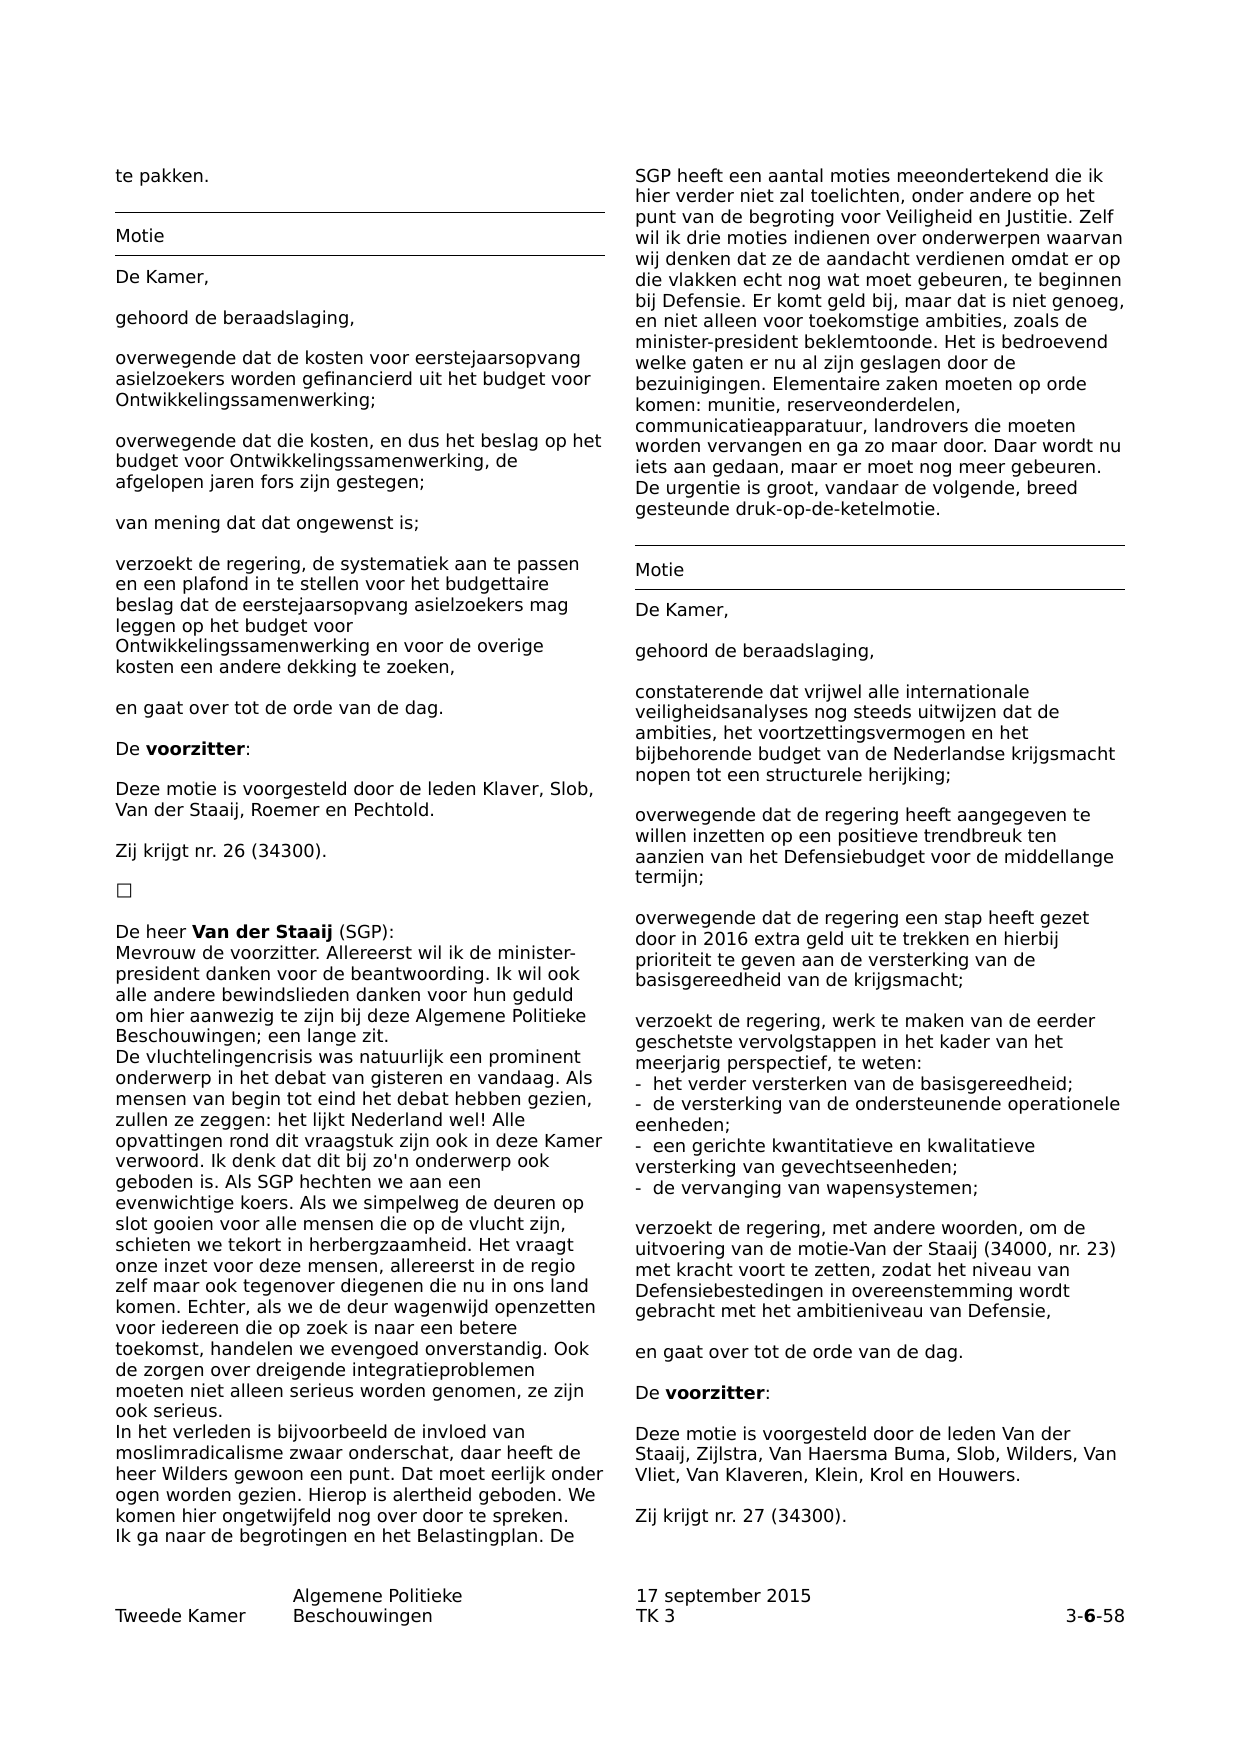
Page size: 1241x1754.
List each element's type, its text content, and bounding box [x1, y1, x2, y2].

text De Kamer, [115, 267, 605, 287]
text SGP heeft een aantal moties meeondertekend die ik hier verder niet zal toelichten, onder andere op het punt van de begroting voor Veiligheid en Justitie. Zelf wil ik drie moties indienen over onderwerpen waarvan wij denken dat ze de aandacht verdienen omdat er op die vlakken echt nog wat moet gebeuren, te beginnen bij Defensie. Er komt geld bij, maar dat is niet genoeg, en niet alleen voor toekomstige ambities, zoals de minister-president beklemtoonde. Het is bedroevend welke gaten er nu al zijn geslagen door de bezuinigingen. Elementaire zaken moeten op orde komen: munitie, reserveonderdelen, communicatieapparatuur, landrovers die moeten worden vervangen en ga zo maar door. Daar wordt nu iets aan gedaan, maar er moet nog meer gebeuren. De urgentie is groot, vandaar de volgende, breed gesteunde druk-op-de-ketelmotie. [635, 165, 1125, 519]
text De Kamer, [635, 600, 1125, 621]
text te pakken. [115, 165, 605, 186]
list de versterking van de ondersteunende operationele eenheden; [635, 1094, 1125, 1136]
text Mevrouw de voorzitter. Allereerst wil ik de minister-president danken voor de beantwoording. Ik wil ook alle andere bewindslieden danken voor hun geduld om hier aanwezig te zijn bij deze Algemene Politieke Beschouwingen; een lange zit. [115, 943, 605, 1047]
text gehoord de beraadslaging, [635, 641, 1125, 662]
text verzoekt de regering, werk te maken van de eerder geschetste vervolgstappen in het kader van het meerjarig perspectief, te weten: [635, 1011, 1125, 1073]
text verzoekt de regering, de systematiek aan te passen en een plafond in te stellen voor het budgettaire beslag dat de eerstejaarsopvang asielzoekers mag leggen op het budget voor Ontwikkelingssamenwerking en voor de overige kosten een andere dekking te zoeken, [115, 553, 605, 678]
list de vervanging van wapensystemen; [635, 1177, 1125, 1198]
text De vluchtelingencrisis was natuurlijk een prominent onderwerp in het debat van gisteren en vandaag. Als mensen van begin tot eind het debat hebben gezien, zullen ze zeggen: het lijkt Nederland wel! Alle opvattingen rond dit vraagstuk zijn ook in deze Kamer verwoord. Ik denk dat dit bij zo'n onderwerp ook geboden is. Als SGP hechten we aan een evenwichtige koers. Als we simpelweg de deuren op slot gooien voor alle mensen die op de vlucht zijn, schieten we tekort in herbergzaamheid. Het vraagt onze inzet voor deze mensen, allereerst in de regio zelf maar ook tegenover diegenen die nu in ons land komen. Echter, als we de deur wagenwijd openzetten voor iedereen die op zoek is naar een betere toekomst, handelen we evengoed onverstandig. Ook de zorgen over dreigende integratieproblemen moeten niet alleen serieus worden genomen, ze zijn ook serieus. [115, 1047, 605, 1422]
list een gerichte kwantitatieve en kwalitatieve versterking van gevechtseenheden; [635, 1136, 1125, 1177]
text en gaat over tot de orde van de dag. [115, 698, 605, 718]
text De voorzitter: [115, 738, 605, 759]
text Zij krijgt nr. 27 (34300). [635, 1506, 1125, 1526]
text verzoekt de regering, met andere woorden, om de uitvoering van de motie-Van der Staaij (34000, nr. 23) met kracht voort te zetten, zodat het niveau van Defensiebestedingen in overeenstemming wordt gebracht met het ambitieniveau van Defensie, [635, 1218, 1125, 1322]
text Deze motie is voorgesteld door de leden Klaver, Slob, Van der Staaij, Roemer en Pechtold. [115, 779, 605, 821]
text ⬜ [115, 881, 605, 902]
text constaterende dat vrijwel alle internationale veiligheidsanalyses nog steeds uitwijzen dat de ambities, het voortzettingsvermogen en het bijbehorende budget van de Nederlandse krijgsmacht nopen tot een structurele herijking; [635, 682, 1125, 785]
text overwegende dat de kosten voor eerstejaarsopvang asielzoekers worden gefinancierd uit het budget voor Ontwikkelingssamenwerking; [115, 348, 605, 410]
text overwegende dat de regering heeft aangegeven te willen inzetten op een positieve trendbreuk ten aanzien van het Defensiebudget voor de middellange termijn; [635, 805, 1125, 888]
text Ik ga naar de begrotingen en het Belastingplan. De [115, 1526, 605, 1547]
text De voorzitter: [635, 1383, 1125, 1403]
text In het verleden is bijvoorbeeld de invloed van moslimradicalisme zwaar onderschat, daar heeft de heer Wilders gewoon een punt. Dat moet eerlijk onder ogen worden gezien. Hierop is alertheid geboden. We komen hier ongetwijfeld nog over door te spreken. [115, 1422, 605, 1526]
text Zij krijgt nr. 26 (34300). [115, 841, 605, 861]
text Motie [115, 226, 605, 247]
text overwegende dat de regering een stap heeft gezet door in 2016 extra geld uit te trekken en hierbij prioriteit te geven aan de versterking van de basisgereedheid van de krijgsmacht; [635, 908, 1125, 991]
text van mening dat dat ongewenst is; [115, 513, 605, 533]
text overwegende dat die kosten, en dus het beslag op het budget voor Ontwikkelingssamenwerking, de afgelopen jaren fors zijn gestegen; [115, 430, 605, 493]
text en gaat over tot de orde van de dag. [635, 1342, 1125, 1363]
text Deze motie is voorgesteld door de leden Van der Staaij, Zijlstra, Van Haersma Buma, Slob, Wilders, Van Vliet, Van Klaveren, Klein, Krol en Houwers. [635, 1423, 1125, 1486]
text De heer Van der Staaij (SGP): [115, 922, 605, 943]
list het verder versterken van de basisgereedheid; [635, 1073, 1125, 1094]
text gehoord de beraadslaging, [115, 307, 605, 328]
text Motie [635, 559, 1125, 580]
